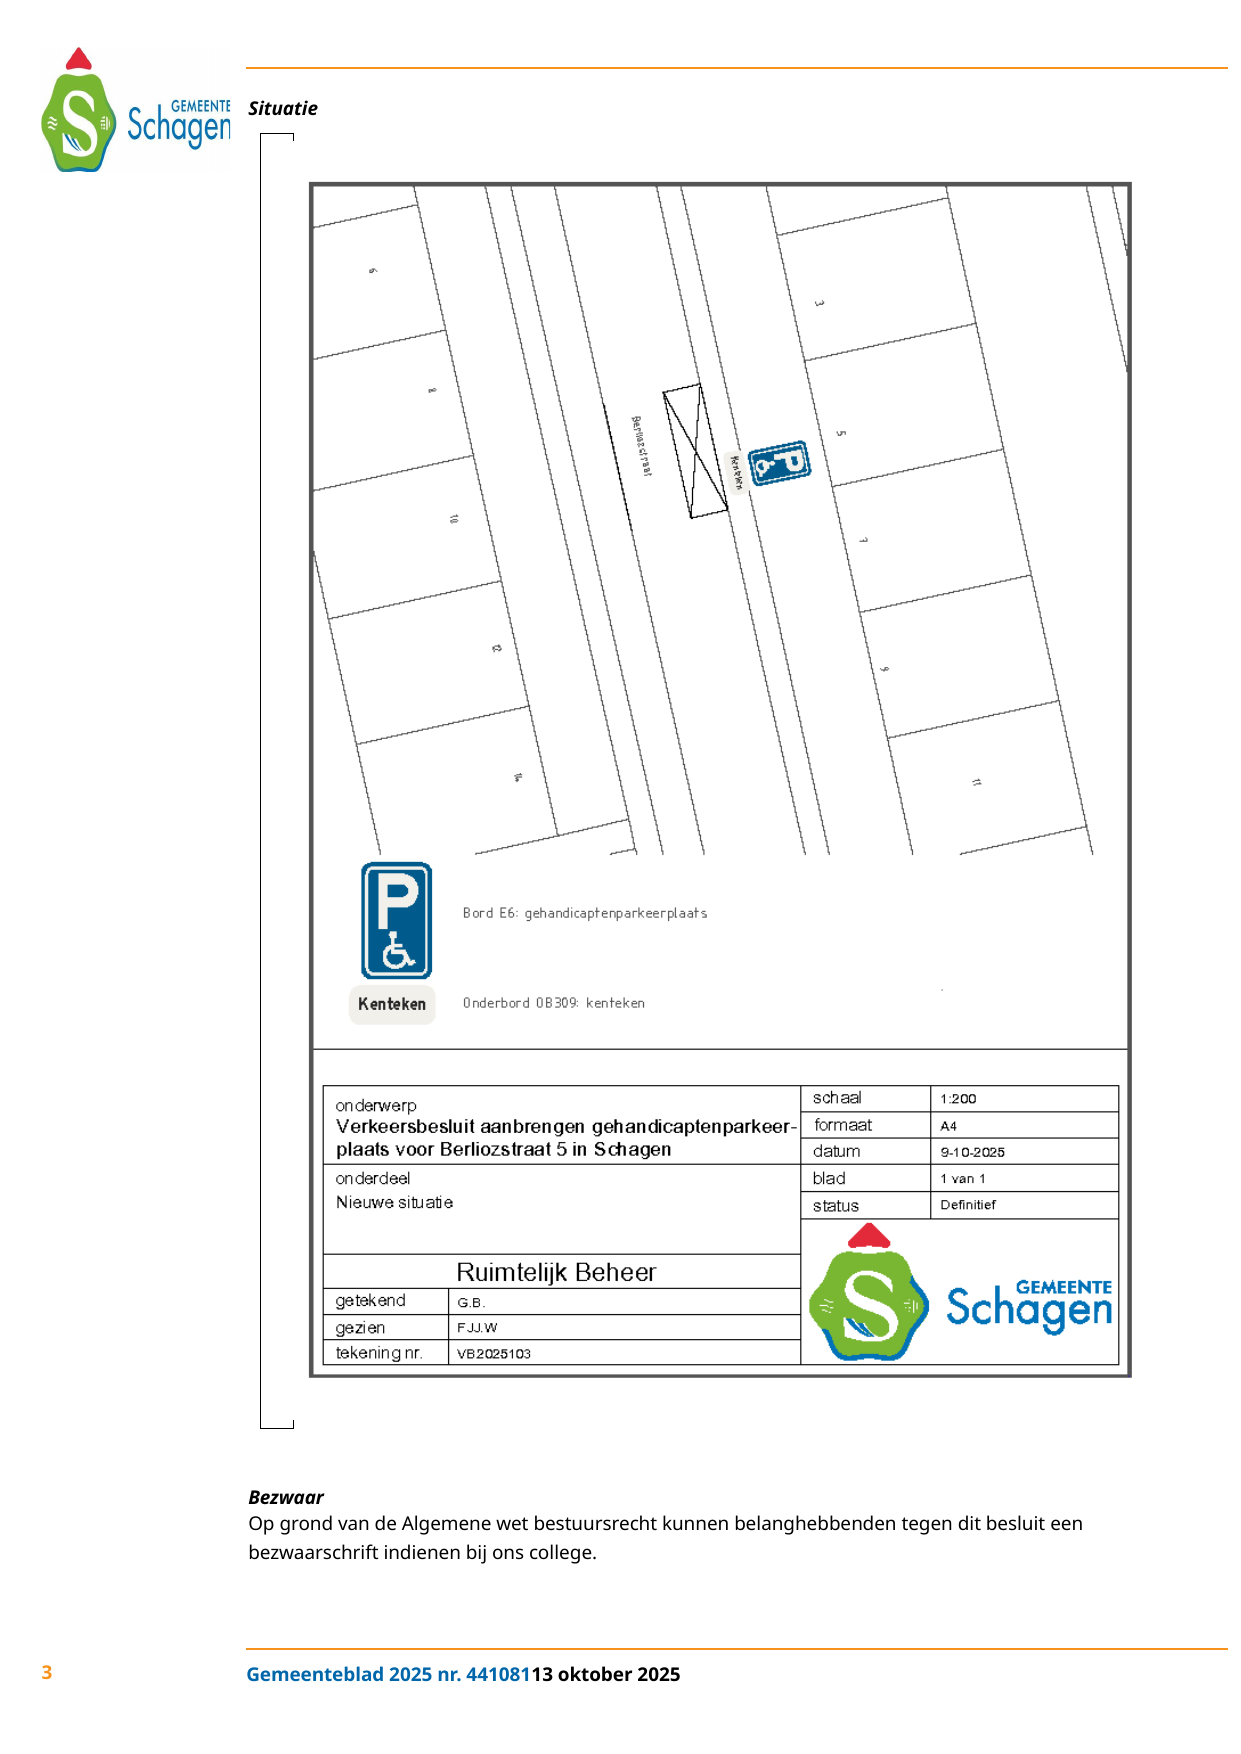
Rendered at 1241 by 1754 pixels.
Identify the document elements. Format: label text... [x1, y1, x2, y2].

text Situatie [248, 95, 1152, 121]
text Bezwaar [248, 1484, 1152, 1510]
picture [268, 141, 1173, 1420]
text Op grond van de Algemene wet bestuursrecht kunnen belanghebbenden tegen dit besluit een bezwaarschrift indienen bij ons college. [248, 1510, 1152, 1565]
picture [41, 47, 231, 172]
